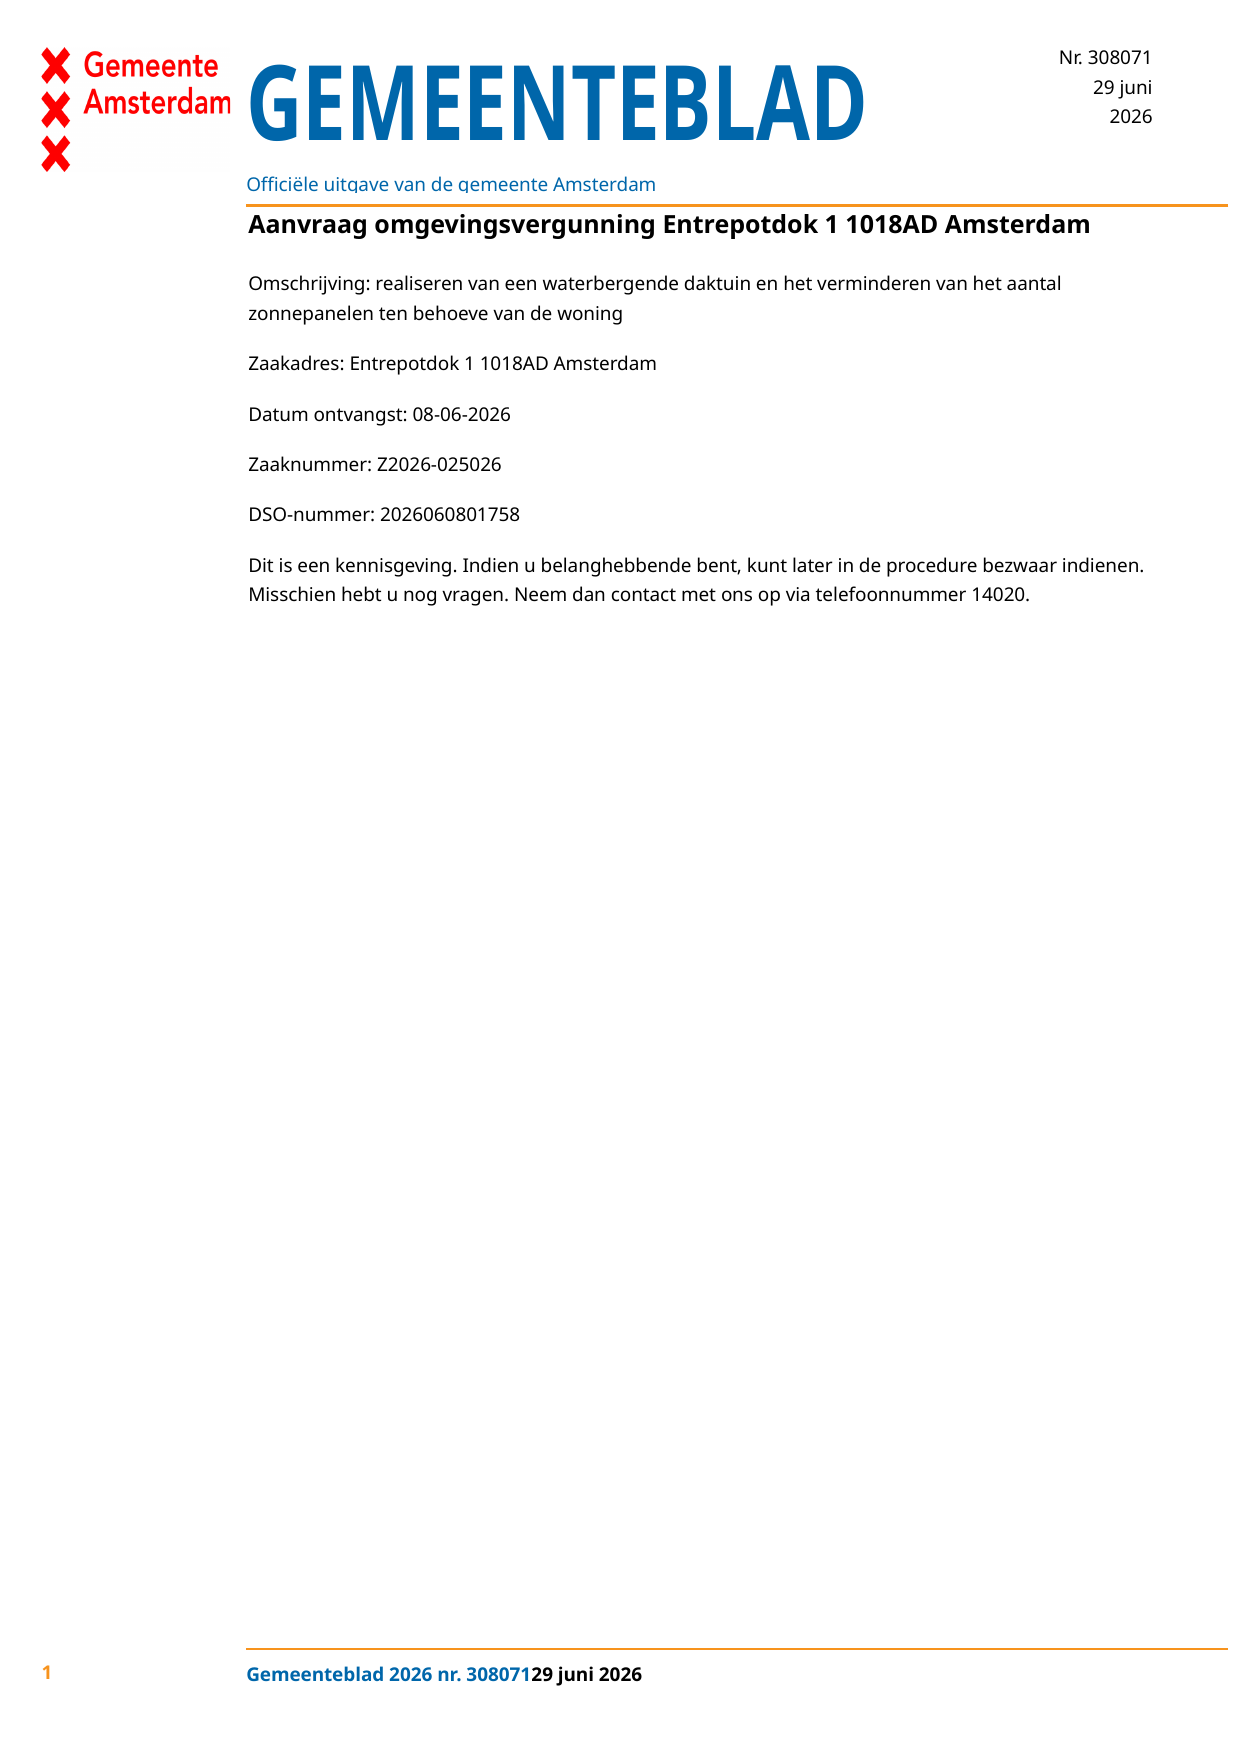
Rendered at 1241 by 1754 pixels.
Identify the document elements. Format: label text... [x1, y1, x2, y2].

text Dit is een kennisgeving. Indien u belanghebbende bent, kunt later in de procedure bezwaar indienen. Misschien hebt u nog vragen. Neem dan contact met ons op via telefoonnummer 14020. [248, 552, 1152, 607]
text DSO-nummer: 2026060801758 [248, 502, 1152, 527]
text Omschrijving: realiseren van een waterbergende daktuin en het verminderen van het aantal zonnepanelen ten behoeve van de woning [248, 270, 1152, 326]
text Zaakadres: Entrepotdok 1 1018AD Amsterdam [248, 350, 1152, 376]
text Aanvraag omgevingsvergunning Entrepotdok 1 1018AD Amsterdam [248, 207, 1152, 241]
text Zaaknummer: Z2026-025026 [248, 451, 1152, 477]
picture [41, 47, 231, 172]
text Datum ontvangst: 08-06-2026 [248, 401, 1152, 426]
